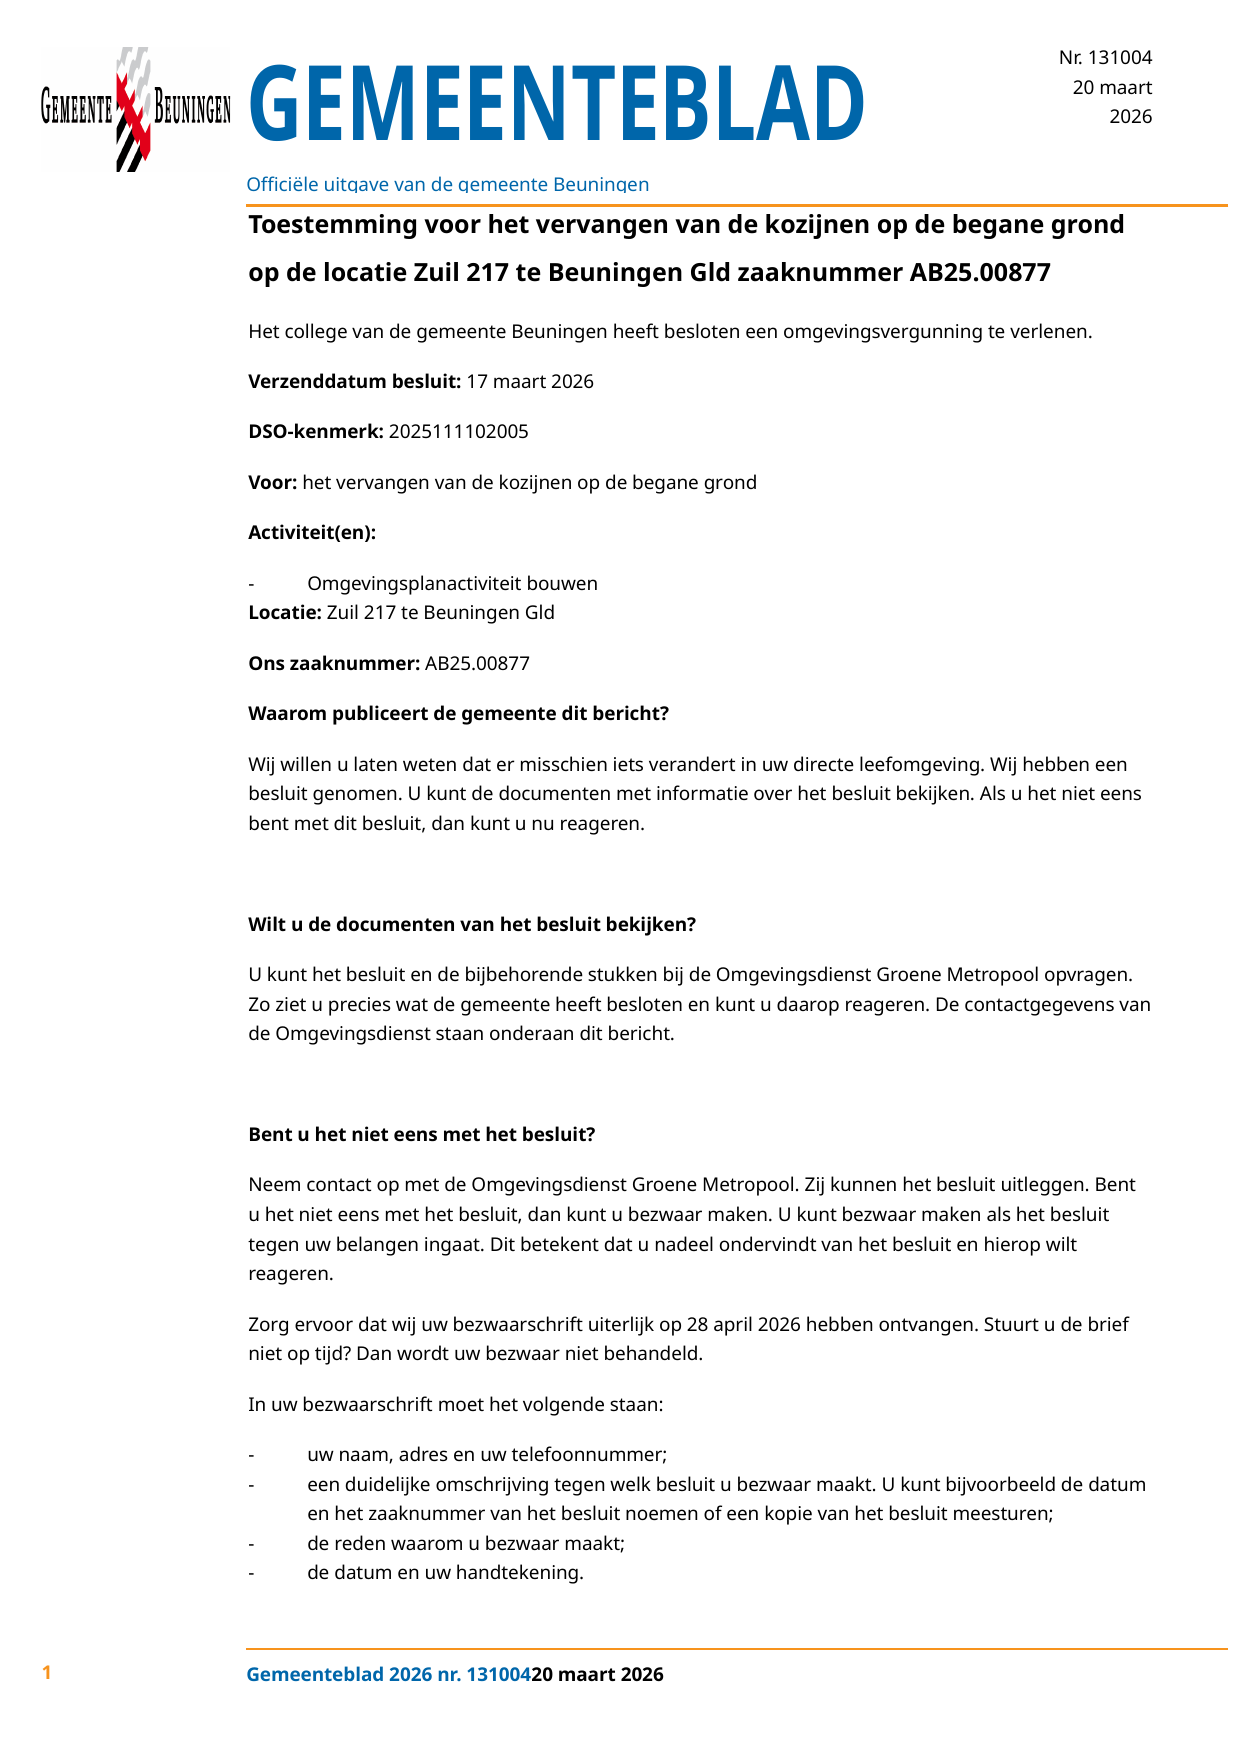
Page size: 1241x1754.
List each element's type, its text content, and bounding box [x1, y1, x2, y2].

text Activiteit(en): [248, 519, 1152, 545]
picture [41, 47, 231, 172]
text Waarom publiceert de gemeente dit bericht? [248, 700, 1152, 726]
text In uw bezwaarschrift moet het volgende staan: [248, 1391, 1152, 1417]
text DSO-kenmerk: 2025111102005 [248, 419, 1152, 444]
text Het college van de gemeente Beuningen heeft besloten een omgevingsvergunning te verlenen. [248, 318, 1152, 344]
text Zorg ervoor dat wij uw bezwaarschrift uiterlijk op 28 april 2026 hebben ontvangen. Stuurt u de brief niet op tijd? Dan wordt uw bezwaar niet behandeld. [248, 1311, 1152, 1366]
text Neem contact op met de Omgevingsdienst Groene Metropool. Zij kunnen het besluit uitleggen. Bent u het niet eens met het besluit, dan kunt u bezwaar maken. U kunt bezwaar maken als het besluit tegen uw belangen ingaat. Dit betekent dat u nadeel ondervindt van het besluit en hierop wilt reageren. [248, 1172, 1152, 1286]
list een duidelijke omschrijving tegen welk besluit u bezwaar maakt. U kunt bijvoorbeeld de datum en het zaaknummer van het besluit noemen of een kopie van het besluit meesturen; [248, 1471, 1152, 1526]
list de reden waarom u bezwaar maakt; [248, 1530, 1152, 1556]
text Locatie: Zuil 217 te Beuningen Gld [248, 599, 1152, 625]
list Omgevingsplanactiviteit bouwen [248, 570, 1152, 596]
text Bent u het niet eens met het besluit? [248, 1121, 1152, 1147]
text Toestemming voor het vervangen van de kozijnen op de begane grond op de locatie Zuil 217 te Beuningen Gld zaaknummer AB25.00877 [248, 207, 1152, 288]
text Voor: het vervangen van de kozijnen op de begane grond [248, 469, 1152, 495]
text Wij willen u laten weten dat er misschien iets verandert in uw directe leefomgeving. Wij hebben een besluit genomen. U kunt de documenten met informatie over het besluit bekijken. Als u het niet eens bent met dit besluit, dan kunt u nu reageren. [248, 751, 1152, 836]
text Verzenddatum besluit: 17 maart 2026 [248, 368, 1152, 394]
text Ons zaaknummer: AB25.00877 [248, 650, 1152, 676]
text Wilt u de documenten van het besluit bekijken? [248, 911, 1152, 937]
text U kunt het besluit en de bijbehorende stukken bij de Omgevingsdienst Groene Metropool opvragen. Zo ziet u precies wat de gemeente heeft besloten en kunt u daarop reageren. De contactgegevens van de Omgevingsdienst staan onderaan dit bericht. [248, 961, 1152, 1046]
list uw naam, adres en uw telefoonnummer; [248, 1441, 1152, 1467]
list de datum en uw handtekening. [248, 1559, 1152, 1585]
